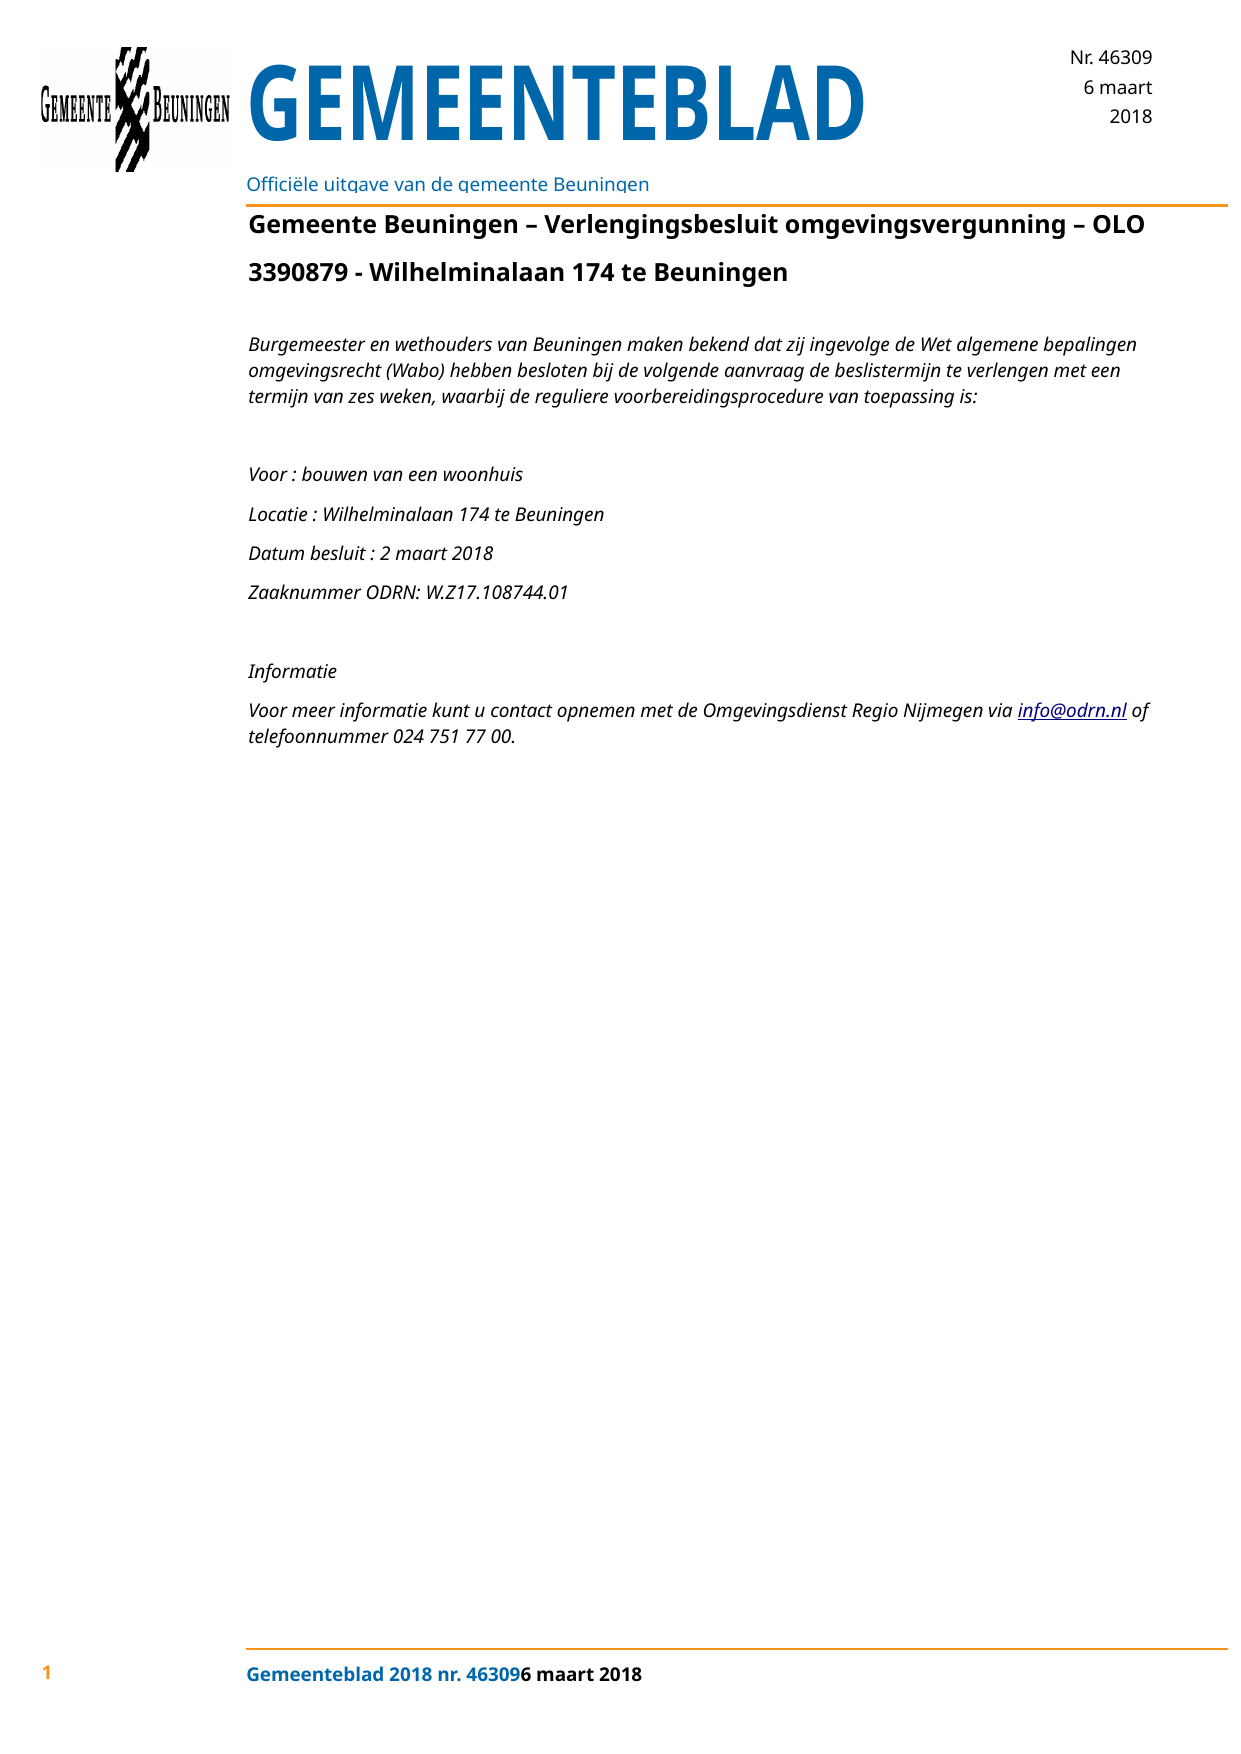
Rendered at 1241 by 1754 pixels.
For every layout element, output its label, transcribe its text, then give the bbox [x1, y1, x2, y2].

text Gemeente Beuningen – Verlengingsbesluit omgevingsvergunning – OLO 3390879 - Wilhelminalaan 174 te Beuningen [248, 207, 1152, 288]
text Voor : bouwen van een woonhuis [248, 461, 1152, 487]
text Datum besluit : 2 maart 2018 [248, 540, 1152, 566]
text Informatie [248, 658, 1152, 683]
picture [41, 47, 231, 172]
text Burgemeester en wethouders van Beuningen maken bekend dat zij ingevolge de Wet algemene bepalingen omgevingsrecht (Wabo) hebben besloten bij de volgende aanvraag de beslistermijn te verlengen met een termijn van zes weken, waarbij de reguliere voorbereidingsprocedure van toepassing is: [248, 331, 1152, 409]
text Zaaknummer ODRN: W.Z17.108744.01 [248, 579, 1152, 605]
text Locatie : Wilhelminalaan 174 te Beuningen [248, 501, 1152, 526]
text Voor meer informatie kunt u contact opnemen met de Omgevingsdienst Regio Nijmegen via info@odrn.nl of telefoonnummer 024 751 77 00. [248, 697, 1152, 748]
